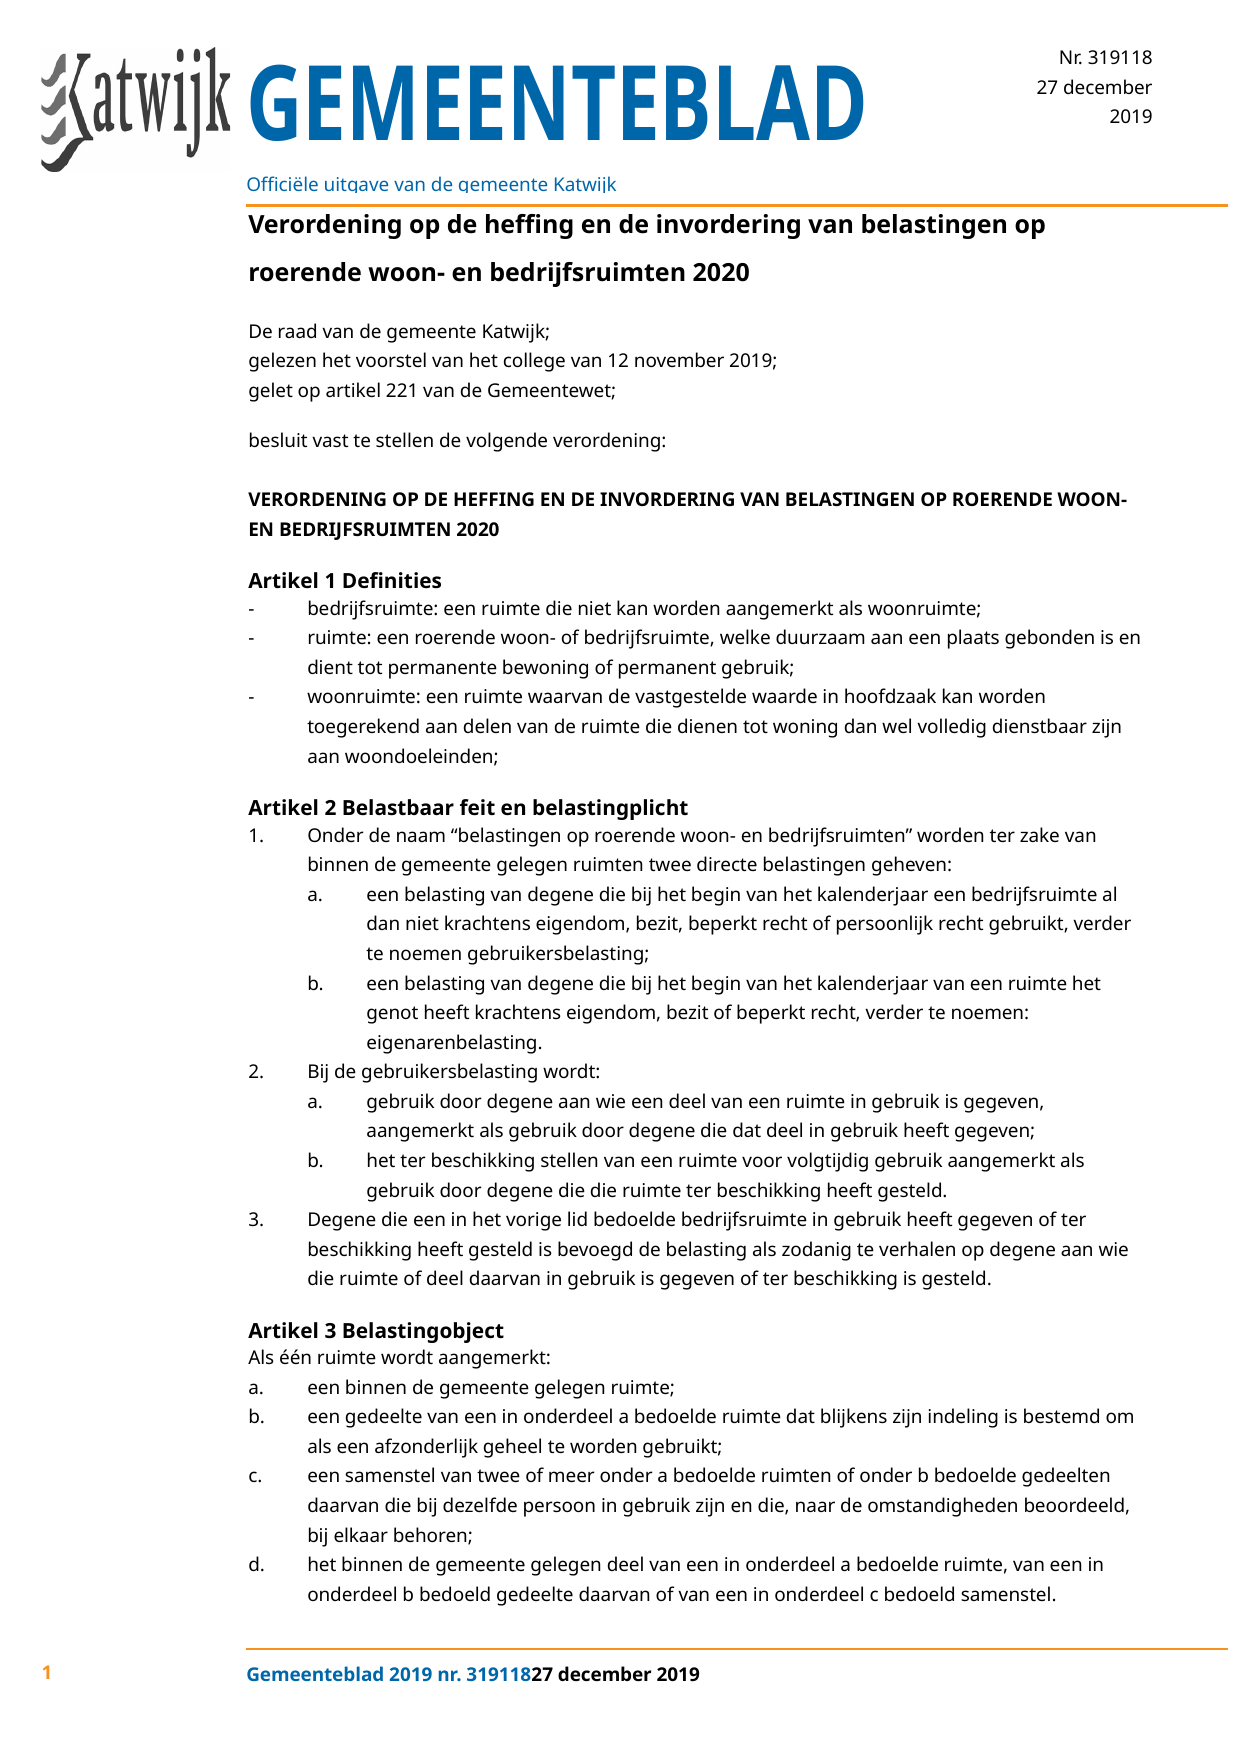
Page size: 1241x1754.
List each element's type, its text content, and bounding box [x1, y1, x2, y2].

picture [41, 47, 231, 172]
list gebruik door degene aan wie een deel van een ruimte in gebruik is gegeven, aangemerkt als gebruik door degene die dat deel in gebruik heeft gegeven; [307, 1088, 1152, 1143]
text Artikel 2 Belastbaar feit en belastingplicht [248, 793, 1152, 822]
list Degene die een in het vorige lid bedoelde bedrijfsruimte in gebruik heeft gegeven of ter beschikking heeft gesteld is bevoegd de belasting als zodanig te verhalen op degene aan wie die ruimte of deel daarvan in gebruik is gegeven of ter beschikking is gesteld. [248, 1206, 1152, 1291]
text Verordening op de heffing en de invordering van belastingen op roerende woon- en bedrijfsruimten 2020 [248, 207, 1152, 288]
text gelezen het voorstel van het college van 12 november 2019; [248, 347, 1152, 373]
list Bij de gebruikersbelasting wordt: [248, 1058, 1152, 1084]
text Artikel 3 Belastingobject [248, 1316, 1152, 1344]
text besluit vast te stellen de volgende verordening: [248, 427, 1152, 453]
text gelet op artikel 221 van de Gemeentewet; [248, 377, 1152, 403]
list een belasting van degene die bij het begin van het kalenderjaar van een ruimte het genot heeft krachtens eigendom, bezit of beperkt recht, verder te noemen: eigenarenbelasting. [307, 970, 1152, 1054]
text De raad van de gemeente Katwijk; [248, 318, 1152, 344]
text Artikel 1 Definities [248, 567, 1152, 595]
list bedrijfsruimte: een ruimte die niet kan worden aangemerkt als woonruimte; [248, 595, 1152, 621]
list het ter beschikking stellen van een ruimte voor volgtijdig gebruik aangemerkt als gebruik door degene die die ruimte ter beschikking heeft gesteld. [307, 1147, 1152, 1202]
text VERORDENING OP DE HEFFING EN DE INVORDERING VAN BELASTINGEN OP ROERENDE WOON- EN BEDRIJFSRUIMTEN 2020 [248, 487, 1152, 542]
list Onder de naam “belastingen op roerende woon- en bedrijfsruimten” worden ter zake van binnen de gemeente gelegen ruimten twee directe belastingen geheven: [248, 822, 1152, 877]
list ruimte: een roerende woon- of bedrijfsruimte, welke duurzaam aan een plaats gebonden is en dient tot permanente bewoning of permanent gebruik; [248, 624, 1152, 680]
text Als één ruimte wordt aangemerkt: [248, 1344, 1152, 1370]
list een gedeelte van een in onderdeel a bedoelde ruimte dat blijkens zijn indeling is bestemd om als een afzonderlijk geheel te worden gebruikt; [248, 1403, 1152, 1459]
list een binnen de gemeente gelegen ruimte; [248, 1374, 1152, 1400]
list het binnen de gemeente gelegen deel van een in onderdeel a bedoelde ruimte, van een in onderdeel b bedoeld gedeelte daarvan of van een in onderdeel c bedoeld samenstel. [248, 1551, 1152, 1607]
list een samenstel van twee of meer onder a bedoelde ruimten of onder b bedoelde gedeelten daarvan die bij dezelfde persoon in gebruik zijn en die, naar de omstandigheden beoordeeld, bij elkaar behoren; [248, 1463, 1152, 1548]
list woonruimte: een ruimte waarvan de vastgestelde waarde in hoofdzaak kan worden toegerekend aan delen van de ruimte die dienen tot woning dan wel volledig dienstbaar zijn aan woondoeleinden; [248, 684, 1152, 769]
list een belasting van degene die bij het begin van het kalenderjaar een bedrijfsruimte al dan niet krachtens eigendom, bezit, beperkt recht of persoonlijk recht gebruikt, verder te noemen gebruikersbelasting; [307, 881, 1152, 966]
